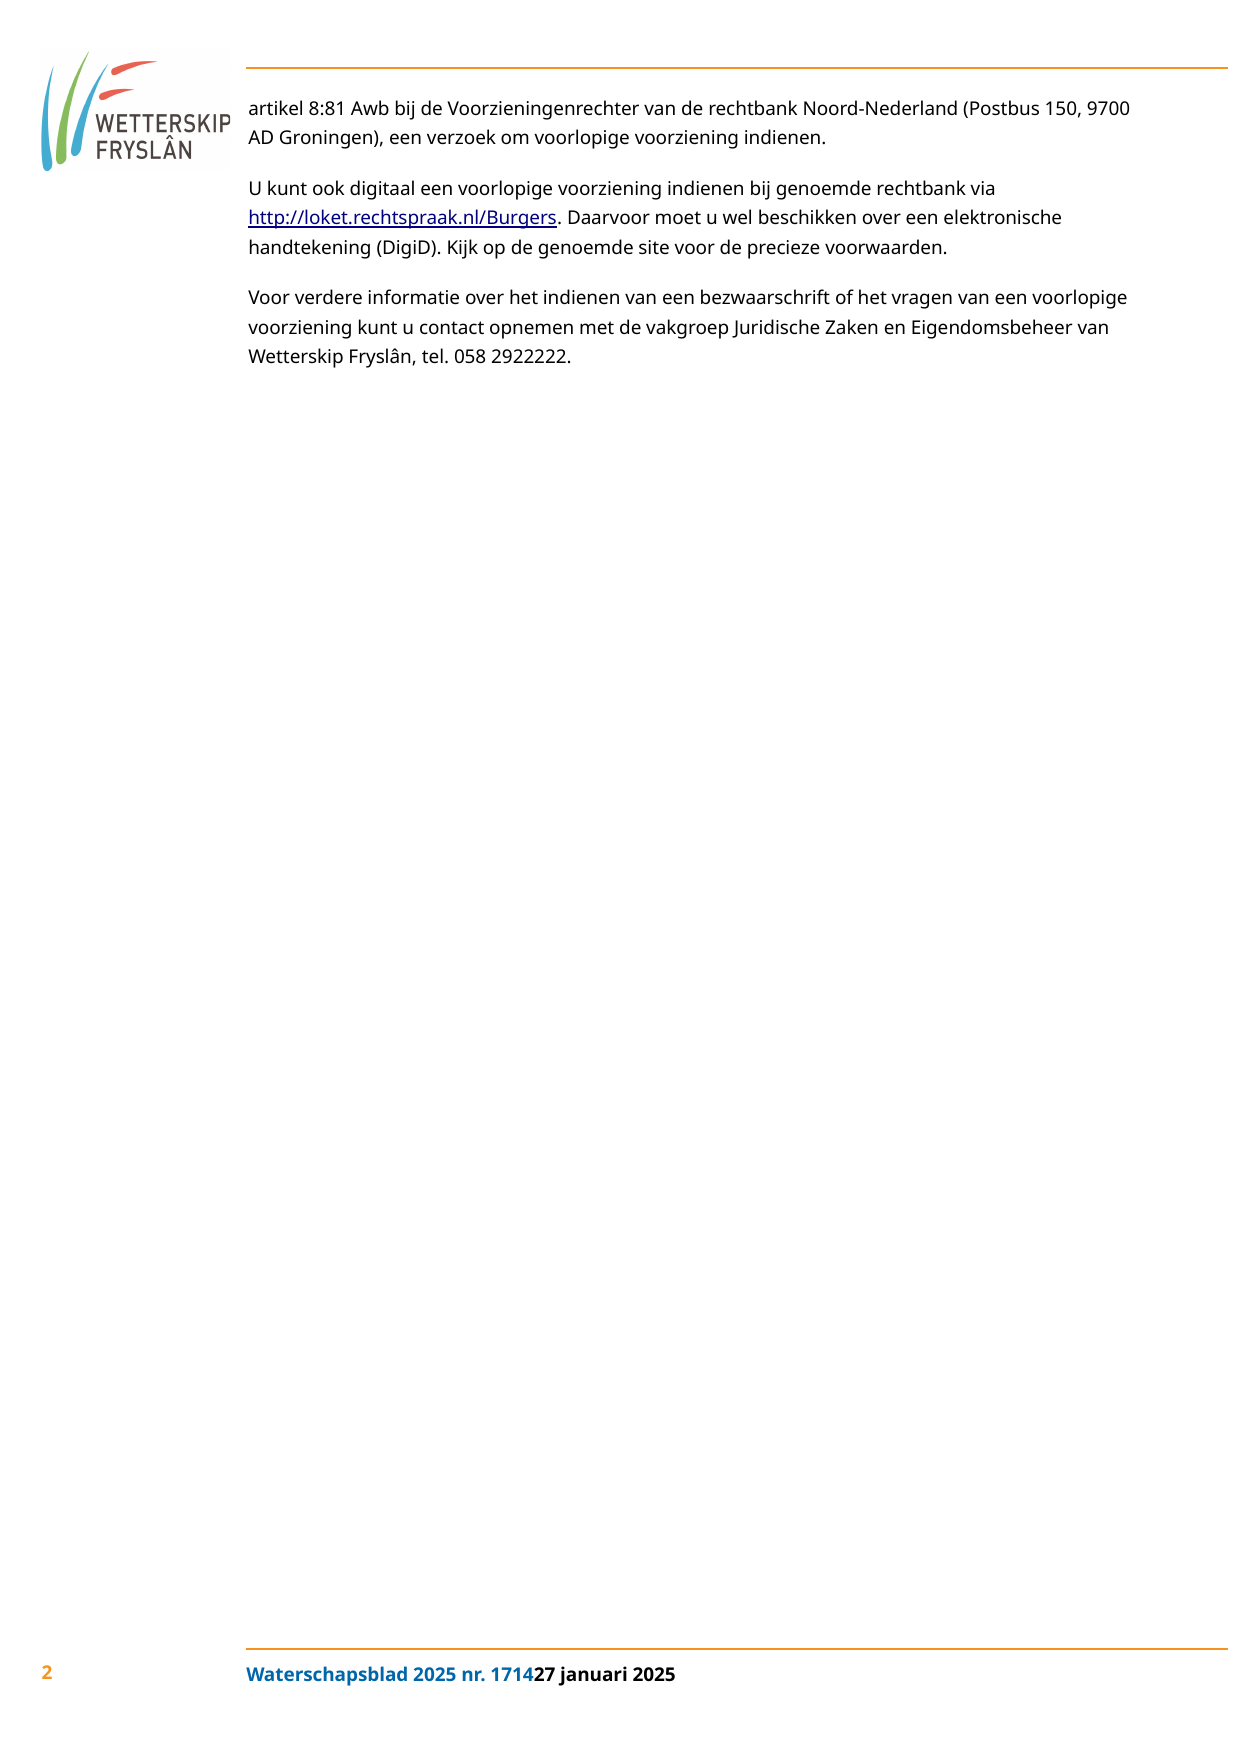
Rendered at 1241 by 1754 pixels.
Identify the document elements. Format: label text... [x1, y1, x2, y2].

text Voor verdere informatie over het indienen van een bezwaarschrift of het vragen van een voorlopige voorziening kunt u contact opnemen met de vakgroep Juridische Zaken en Eigendomsbeheer van Wetterskip Fryslân, tel. 058 2922222. [248, 284, 1152, 369]
text U kunt ook digitaal een voorlopige voorziening indienen bij genoemde rechtbank via http://loket.rechtspraak.nl/Burgers. Daarvoor moet u wel beschikken over een elektronische handtekening (DigiD). Kijk op de genoemde site voor de precieze voorwaarden. [248, 175, 1152, 260]
text artikel 8:81 Awb bij de Voorzieningenrechter van de rechtbank Noord-Nederland (Postbus 150, 9700 AD Groningen), een verzoek om voorlopige voorziening indienen. [248, 95, 1152, 150]
picture [41, 47, 231, 172]
